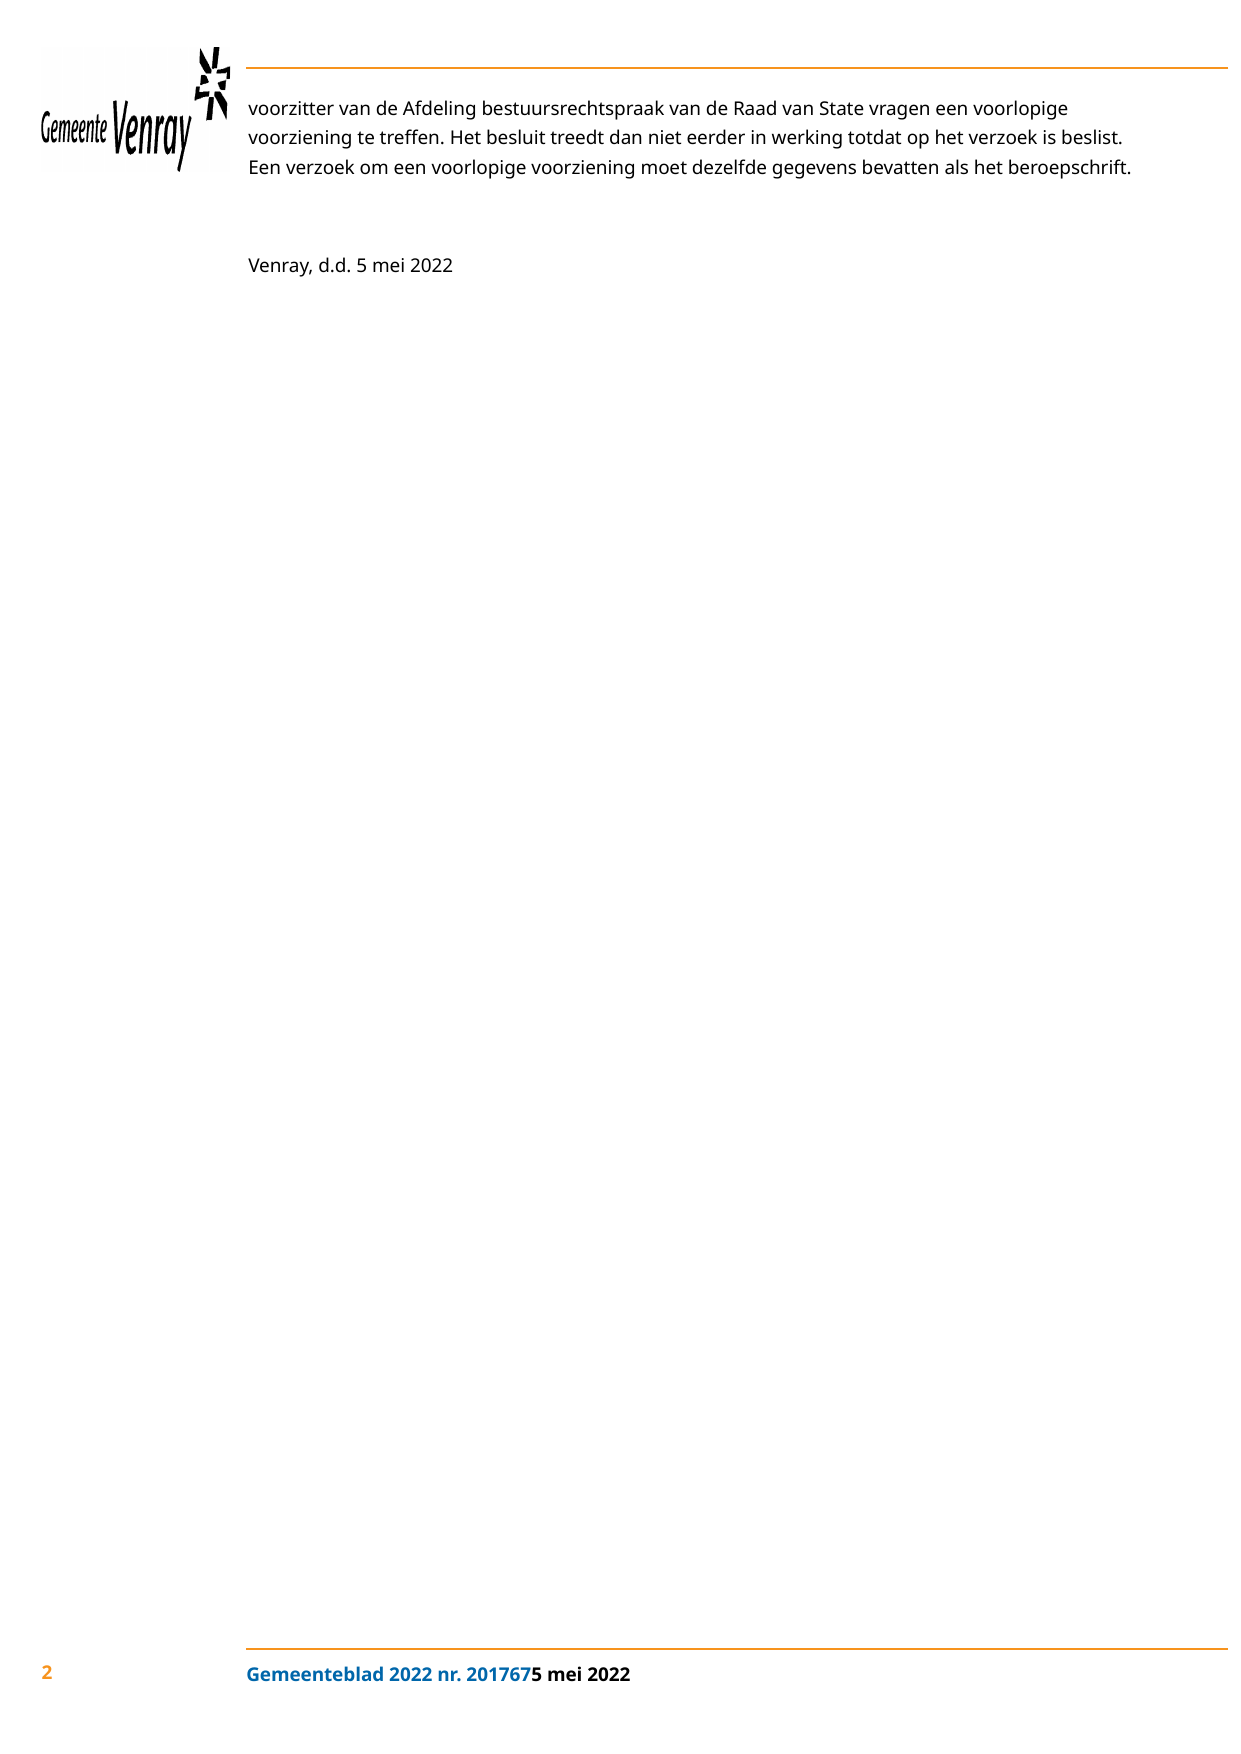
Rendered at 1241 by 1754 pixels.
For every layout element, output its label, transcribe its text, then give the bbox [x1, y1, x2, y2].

text Venray, d.d. 5 mei 2022 [248, 252, 1152, 278]
picture [41, 47, 231, 172]
text voorzitter van de Afdeling bestuursrechtspraak van de Raad van State vragen een voorlopige voorziening te treffen. Het besluit treedt dan niet eerder in werking totdat op het verzoek is beslist. Een verzoek om een voorlopige voorziening moet dezelfde gegevens bevatten als het beroepschrift. [248, 95, 1152, 180]
